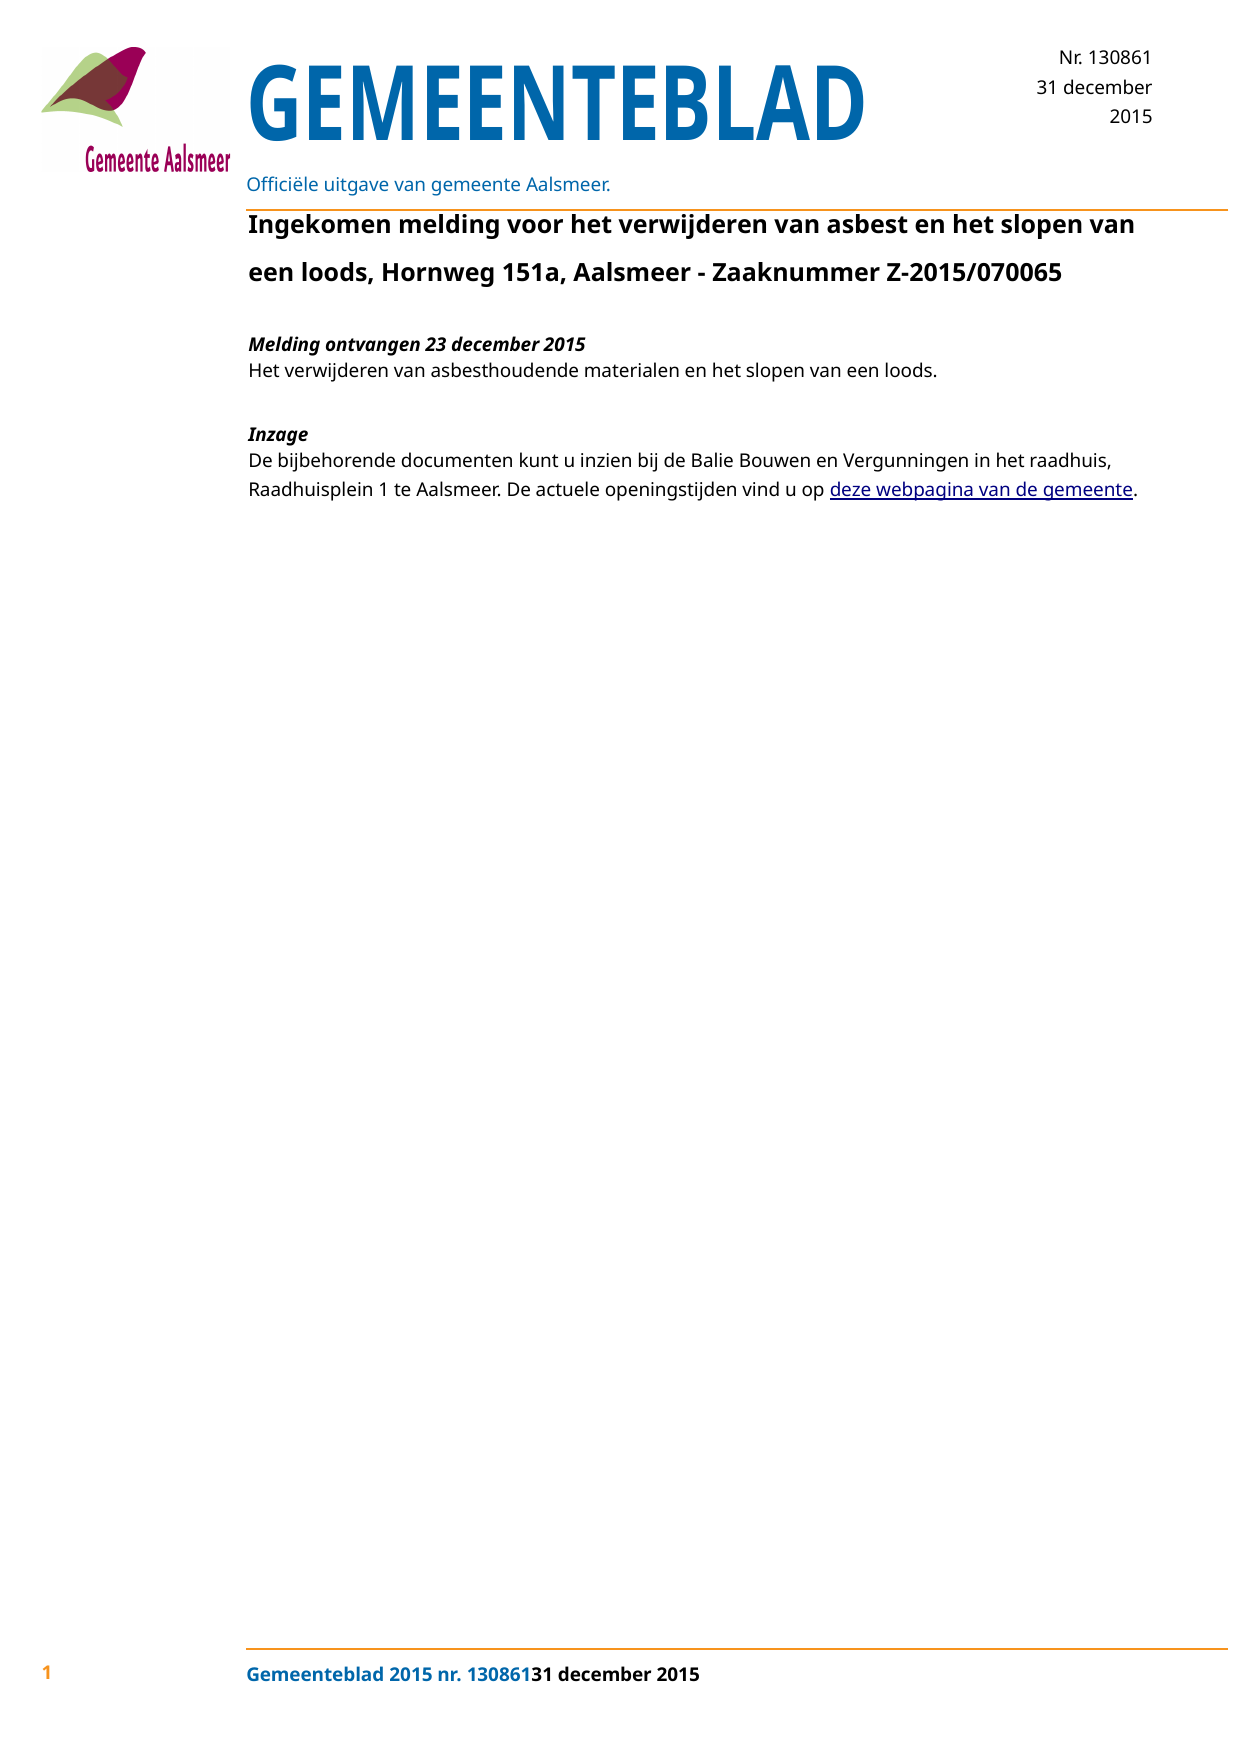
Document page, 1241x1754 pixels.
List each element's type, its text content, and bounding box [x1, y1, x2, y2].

text Melding ontvangen 23 december 2015 [248, 331, 1152, 357]
text De bijbehorende documenten kunt u inzien bij de Balie Bouwen en Vergunningen in het raadhuis, Raadhuisplein 1 te Aalsmeer. De actuele openingstijden vind u op deze webpagina van de gemeente. [248, 447, 1152, 502]
picture [41, 47, 231, 172]
text Inzage [248, 421, 1152, 447]
text Het verwijderen van asbesthoudende materialen en het slopen van een loods. [248, 357, 1152, 383]
text Ingekomen melding voor het verwijderen van asbest en het slopen van een loods, Hornweg 151a, Aalsmeer - Zaaknummer Z-2015/070065 [248, 211, 1152, 288]
